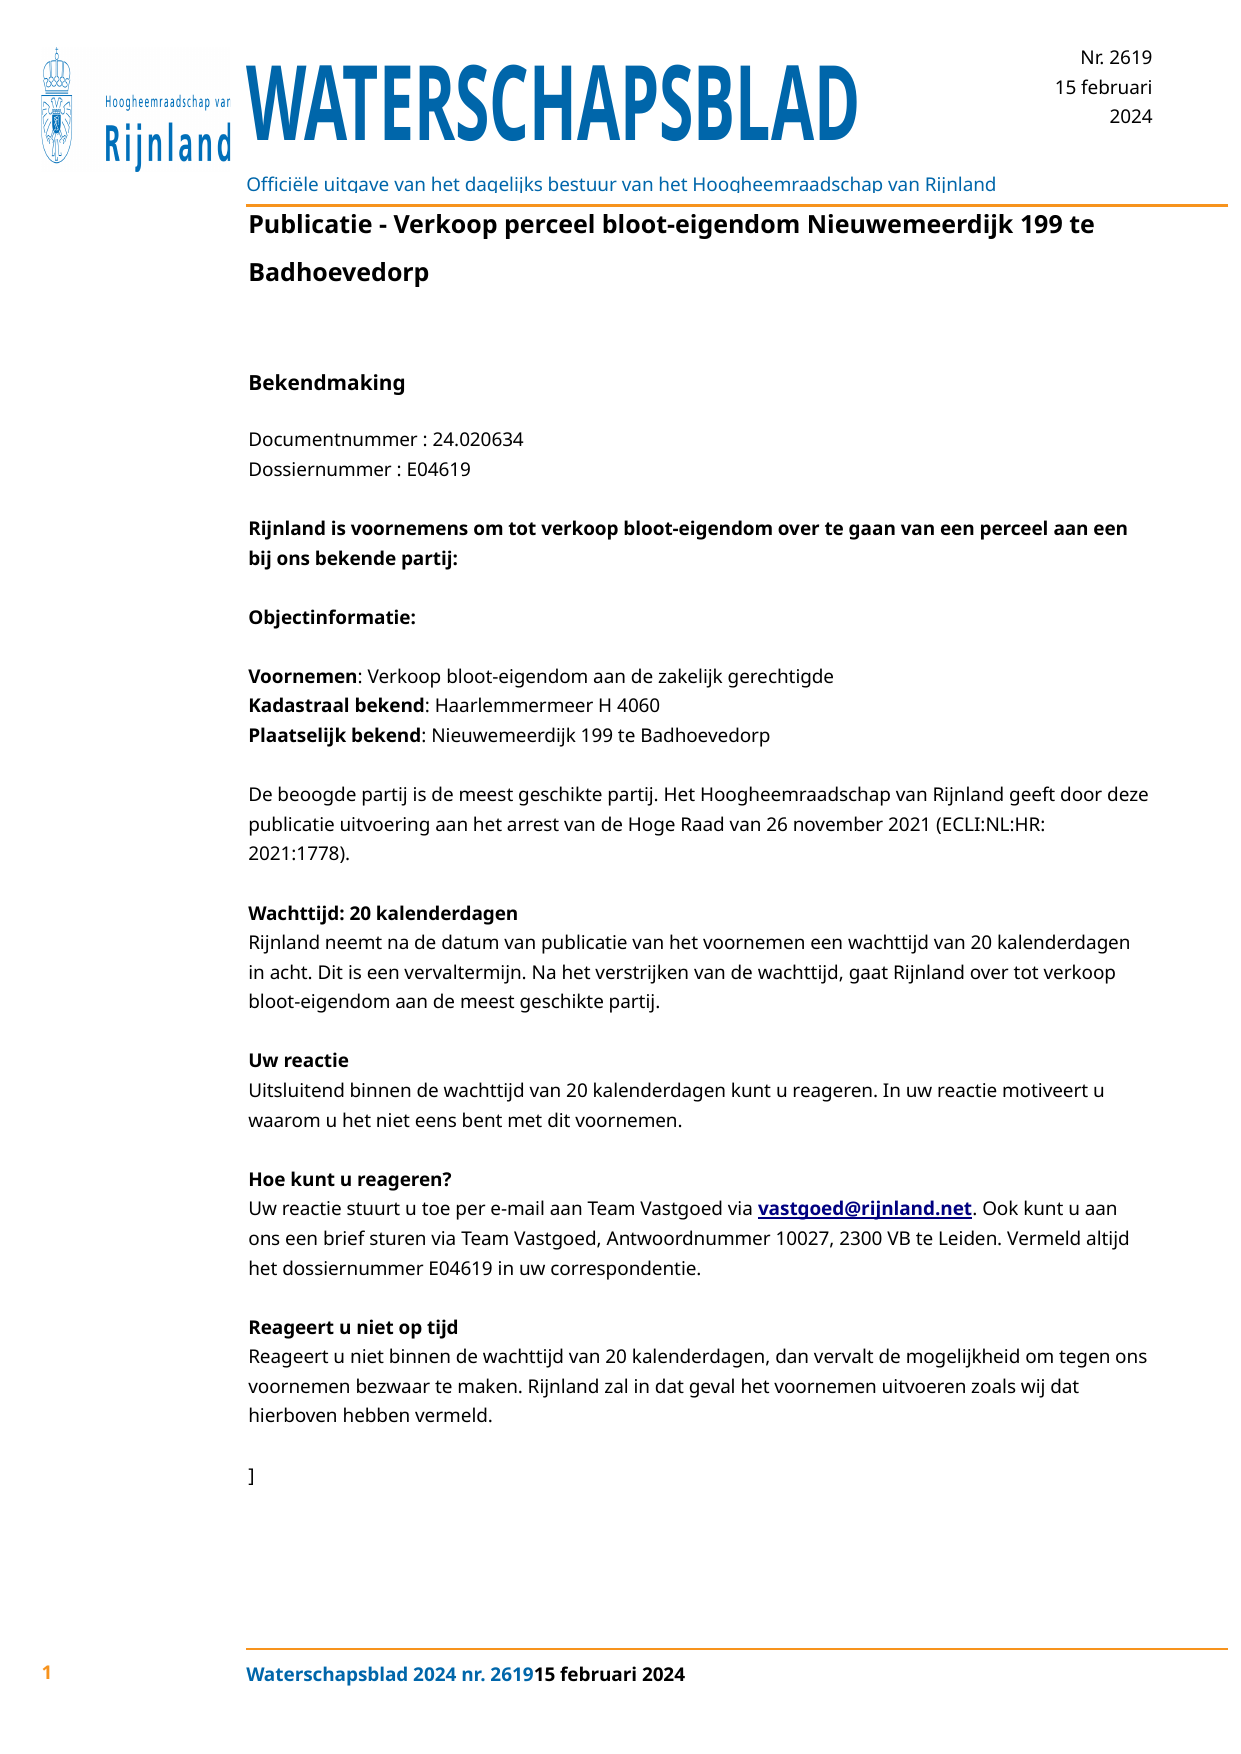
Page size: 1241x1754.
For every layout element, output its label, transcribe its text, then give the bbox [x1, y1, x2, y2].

text Rijnland is voornemens om tot verkoop bloot-eigendom over te gaan van een perceel aan een bij ons bekende partij: [248, 515, 1152, 570]
text Hoe kunt u reageren? [248, 1166, 1152, 1192]
text Bekendmaking [248, 368, 1152, 397]
text Uw reactie [248, 1048, 1152, 1073]
text Uw reactie stuurt u toe per e-mail aan Team Vastgoed via vastgoed@rijnland.net. Ook kunt u aan ons een brief sturen via Team Vastgoed, Antwoordnummer 10027, 2300 VB te Leiden. Vermeld altijd het dossiernummer E04619 in uw correspondentie. [248, 1196, 1152, 1280]
picture [41, 47, 231, 172]
text Reageert u niet op tijd [248, 1314, 1152, 1339]
text Rijnland neemt na de datum van publicatie van het voornemen een wachttijd van 20 kalenderdagen in acht. Dit is een vervaltermijn. Na het verstrijken van de wachttijd, gaat Rijnland over tot verkoop bloot-eigendom aan de meest geschikte partij. [248, 929, 1152, 1014]
text De beoogde partij is de meest geschikte partij. Het Hoogheemraadschap van Rijnland geeft door deze publicatie uitvoering aan het arrest van de Hoge Raad van 26 november 2021 (ECLI:NL:HR: 2021:1778). [248, 781, 1152, 866]
text Dossiernummer : E04619 [248, 456, 1152, 482]
text Objectinformatie: [248, 604, 1152, 629]
text Uitsluitend binnen de wachttijd van 20 kalenderdagen kunt u reageren. In uw reactie motiveert u waarom u het niet eens bent met dit voornemen. [248, 1077, 1152, 1132]
text Plaatselijk bekend: Nieuwemeerdijk 199 te Badhoevedorp [248, 722, 1152, 748]
text Documentnummer : 24.020634 [248, 426, 1152, 452]
text Voornemen: Verkoop bloot-eigendom aan de zakelijk gerechtigde [248, 663, 1152, 689]
text Kadastraal bekend: Haarlemmermeer H 4060 [248, 693, 1152, 718]
text Publicatie - Verkoop perceel bloot-eigendom Nieuwemeerdijk 199 te Badhoevedorp [248, 207, 1152, 288]
text ] [248, 1462, 1152, 1487]
text Wachttijd: 20 kalenderdagen [248, 900, 1152, 925]
text Reageert u niet binnen de wachttijd van 20 kalenderdagen, dan vervalt de mogelijkheid om tegen ons voornemen bezwaar te maken. Rijnland zal in dat geval het voornemen uitvoeren zoals wij dat hierboven hebben vermeld. [248, 1343, 1152, 1428]
